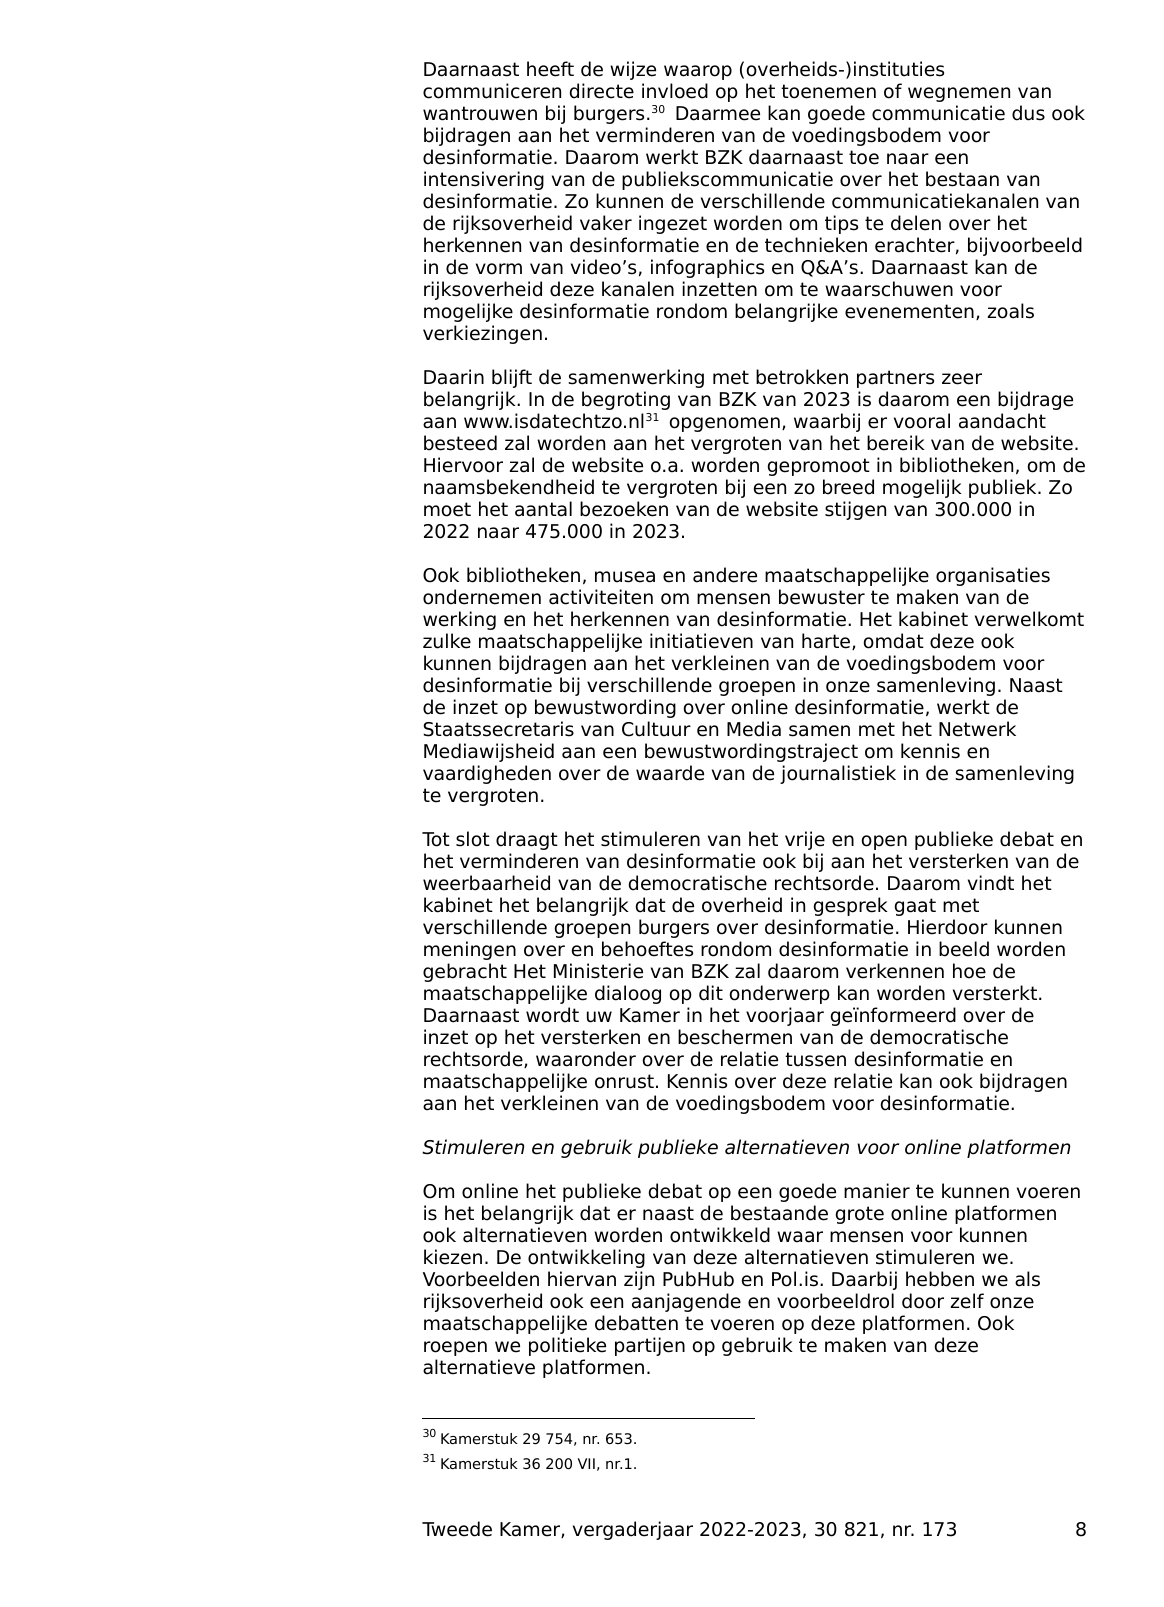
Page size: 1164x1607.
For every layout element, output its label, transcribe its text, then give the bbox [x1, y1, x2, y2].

text Kamerstuk 29 754, nr. 653. [422, 1427, 1087, 1449]
subtitle Stimuleren en gebruik publieke alternatieven voor online platformen [422, 1137, 1087, 1159]
text Daarin blijft de samenwerking met betrokken partners zeer belangrijk. In de begroting van BZK van 2023 is daarom een bijdrage aan www.isdatechtzo.nl opgenomen, waarbij er vooral aandacht besteed zal worden aan het vergroten van het bereik van de website. Hiervoor zal de website o.a. worden gepromoot in bibliotheken, om de naamsbekendheid te vergroten bij een zo breed mogelijk publiek. Zo moet het aantal bezoeken van de website stijgen van 300.000 in 2022 naar 475.000 in 2023. [422, 367, 1087, 543]
text Daarnaast heeft de wijze waarop (overheids-)instituties communiceren directe invloed op het toenemen of wegnemen van wantrouwen bij burgers. Daarmee kan goede communicatie dus ook bijdragen aan het verminderen van de voedingsbodem voor desinformatie. Daarom werkt BZK daarnaast toe naar een intensivering van de publiekscommunicatie over het bestaan van desinformatie. Zo kunnen de verschillende communicatiekanalen van de rijksoverheid vaker ingezet worden om tips te delen over het herkennen van desinformatie en de technieken erachter, bijvoorbeeld in de vorm van video’s, infographics en Q&A’s. Daarnaast kan de rijksoverheid deze kanalen inzetten om te waarschuwen voor mogelijke desinformatie rondom belangrijke evenementen, zoals verkiezingen. [422, 59, 1087, 345]
text Tot slot draagt het stimuleren van het vrije en open publieke debat en het verminderen van desinformatie ook bij aan het versterken van de weerbaarheid van de democratische rechtsorde. Daarom vindt het kabinet het belangrijk dat de overheid in gesprek gaat met verschillende groepen burgers over desinformatie. Hierdoor kunnen meningen over en behoeftes rondom desinformatie in beeld worden gebracht Het Ministerie van BZK zal daarom verkennen hoe de maatschappelijke dialoog op dit onderwerp kan worden versterkt. Daarnaast wordt uw Kamer in het voorjaar geïnformeerd over de inzet op het versterken en beschermen van de democratische rechtsorde, waaronder over de relatie tussen desinformatie en maatschappelijke onrust. Kennis over deze relatie kan ook bijdragen aan het verkleinen van de voedingsbodem voor desinformatie. [422, 829, 1087, 1115]
text Om online het publieke debat op een goede manier te kunnen voeren is het belangrijk dat er naast de bestaande grote online platformen ook alternatieven worden ontwikkeld waar mensen voor kunnen kiezen. De ontwikkeling van deze alternatieven stimuleren we. Voorbeelden hiervan zijn PubHub en Pol.is. Daarbij hebben we als rijksoverheid ook een aanjagende en voorbeeldrol door zelf onze maatschappelijke debatten te voeren op deze platformen. Ook roepen we politieke partijen op gebruik te maken van deze alternatieve platformen. [422, 1181, 1087, 1379]
text Kamerstuk 36 200 VII, nr.1. [422, 1452, 1087, 1474]
text Ook bibliotheken, musea en andere maatschappelijke organisaties ondernemen activiteiten om mensen bewuster te maken van de werking en het herkennen van desinformatie. Het kabinet verwelkomt zulke maatschappelijke initiatieven van harte, omdat deze ook kunnen bijdragen aan het verkleinen van de voedingsbodem voor desinformatie bij verschillende groepen in onze samenleving. Naast de inzet op bewustwording over online desinformatie, werkt de Staatssecretaris van Cultuur en Media samen met het Netwerk Mediawijsheid aan een bewustwordingstraject om kennis en vaardigheden over de waarde van de journalistiek in de samenleving te vergroten. [422, 565, 1087, 807]
